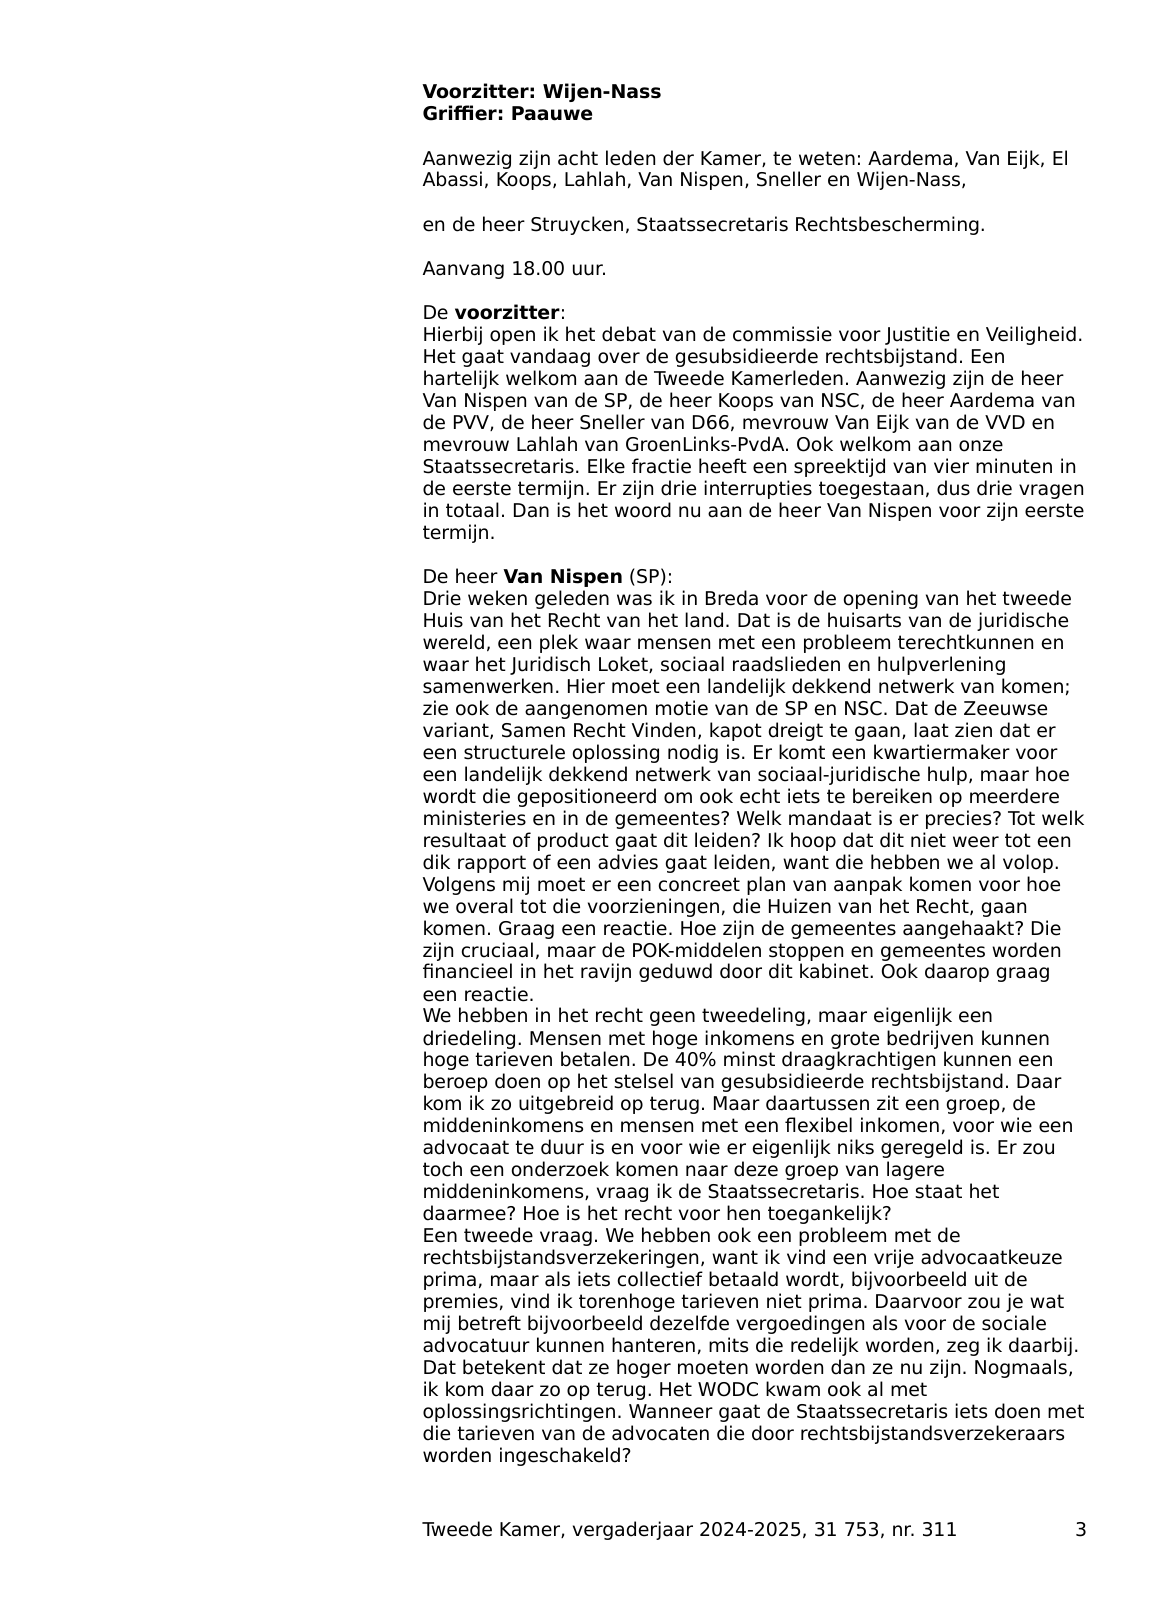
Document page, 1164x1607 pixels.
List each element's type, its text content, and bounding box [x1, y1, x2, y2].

text De voorzitter: [422, 302, 1087, 324]
text Voorzitter: Wijen-Nass [422, 81, 1087, 103]
text De heer Van Nispen (SP): [422, 566, 1087, 588]
text Griffier: Paauwe [422, 103, 1087, 125]
text Aanvang 18.00 uur. [422, 258, 1087, 280]
text Aanwezig zijn acht leden der Kamer, te weten: Aardema, Van Eijk, El Abassi, Koops, Lahlah, Van Nispen, Sneller en Wijen-Nass, [422, 147, 1087, 191]
text en de heer Struycken, Staatssecretaris Rechtsbescherming. [422, 213, 1087, 236]
text We hebben in het recht geen tweedeling, maar eigenlijk een driedeling. Mensen met hoge inkomens en grote bedrijven kunnen hoge tarieven betalen. De 40% minst draagkrachtigen kunnen een beroep doen op het stelsel van gesubsidieerde rechtsbijstand. Daar kom ik zo uitgebreid op terug. Maar daartussen zit een groep, de middeninkomens en mensen met een flexibel inkomen, voor wie een advocaat te duur is en voor wie er eigenlijk niks geregeld is. Er zou toch een onderzoek komen naar deze groep van lagere middeninkomens, vraag ik de Staatssecretaris. Hoe staat het daarmee? Hoe is het recht voor hen toegankelijk? [422, 1005, 1087, 1225]
text Een tweede vraag. We hebben ook een probleem met de rechtsbijstandsverzekeringen, want ik vind een vrije advocaatkeuze prima, maar als iets collectief betaald wordt, bijvoorbeeld uit de premies, vind ik torenhoge tarieven niet prima. Daarvoor zou je wat mij betreft bijvoorbeeld dezelfde vergoedingen als voor de sociale advocatuur kunnen hanteren, mits die redelijk worden, zeg ik daarbij. Dat betekent dat ze hoger moeten worden dan ze nu zijn. Nogmaals, ik kom daar zo op terug. Het WODC kwam ook al met oplossingsrichtingen. Wanneer gaat de Staatssecretaris iets doen met die tarieven van de advocaten die door rechtsbijstandsverzekeraars worden ingeschakeld? [422, 1225, 1087, 1467]
text Hierbij open ik het debat van de commissie voor Justitie en Veiligheid. Het gaat vandaag over de gesubsidieerde rechtsbijstand. Een hartelijk welkom aan de Tweede Kamerleden. Aanwezig zijn de heer Van Nispen van de SP, de heer Koops van NSC, de heer Aardema van de PVV, de heer Sneller van D66, mevrouw Van Eijk van de VVD en mevrouw Lahlah van GroenLinks-PvdA. Ook welkom aan onze Staatssecretaris. Elke fractie heeft een spreektijd van vier minuten in de eerste termijn. Er zijn drie interrupties toegestaan, dus drie vragen in totaal. Dan is het woord nu aan de heer Van Nispen voor zijn eerste termijn. [422, 324, 1087, 544]
text Drie weken geleden was ik in Breda voor de opening van het tweede Huis van het Recht van het land. Dat is de huisarts van de juridische wereld, een plek waar mensen met een probleem terechtkunnen en waar het Juridisch Loket, sociaal raadslieden en hulpverlening samenwerken. Hier moet een landelijk dekkend netwerk van komen; zie ook de aangenomen motie van de SP en NSC. Dat de Zeeuwse variant, Samen Recht Vinden, kapot dreigt te gaan, laat zien dat er een structurele oplossing nodig is. Er komt een kwartiermaker voor een landelijk dekkend netwerk van sociaal-juridische hulp, maar hoe wordt die gepositioneerd om ook echt iets te bereiken op meerdere ministeries en in de gemeentes? Welk mandaat is er precies? Tot welk resultaat of product gaat dit leiden? Ik hoop dat dit niet weer tot een dik rapport of een advies gaat leiden, want die hebben we al volop. Volgens mij moet er een concreet plan van aanpak komen voor hoe we overal tot die voorzieningen, die Huizen van het Recht, gaan komen. Graag een reactie. Hoe zijn de gemeentes aangehaakt? Die zijn cruciaal, maar de POK-middelen stoppen en gemeentes worden financieel in het ravijn geduwd door dit kabinet. Ook daarop graag een reactie. [422, 588, 1087, 1005]
